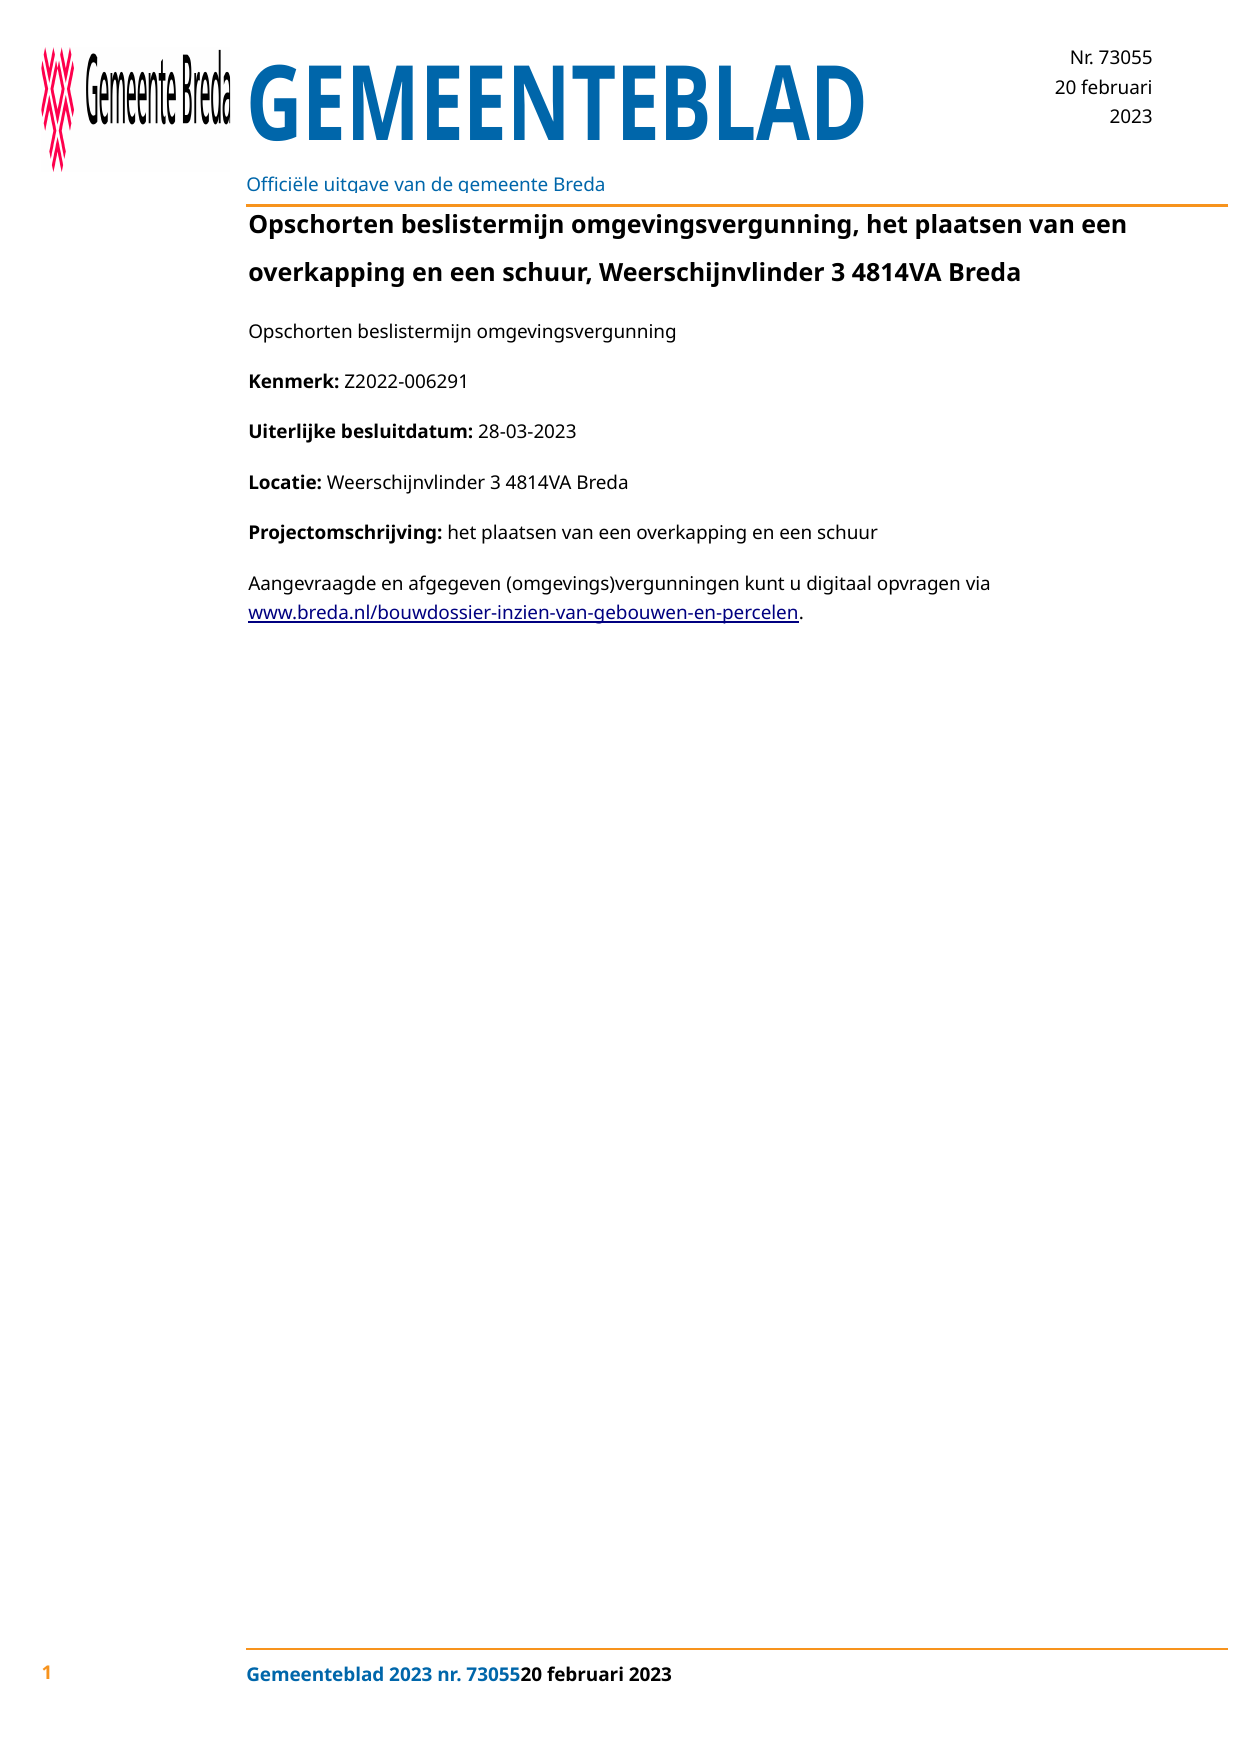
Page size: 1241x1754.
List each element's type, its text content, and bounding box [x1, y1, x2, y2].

text Opschorten beslistermijn omgevingsvergunning [248, 318, 1152, 344]
text Uiterlijke besluitdatum: 28-03-2023 [248, 419, 1152, 444]
text Projectomschrijving: het plaatsen van een overkapping en een schuur [248, 519, 1152, 545]
picture [41, 47, 231, 172]
text Opschorten beslistermijn omgevingsvergunning, het plaatsen van een overkapping en een schuur, Weerschijnvlinder 3 4814VA Breda [248, 207, 1152, 288]
text Aangevraagde en afgegeven (omgevings)vergunningen kunt u digitaal opvragen via www.breda.nl/bouwdossier-inzien-van-gebouwen-en-percelen. [248, 570, 1152, 625]
text Kenmerk: Z2022-006291 [248, 368, 1152, 394]
text Locatie: Weerschijnvlinder 3 4814VA Breda [248, 469, 1152, 495]
